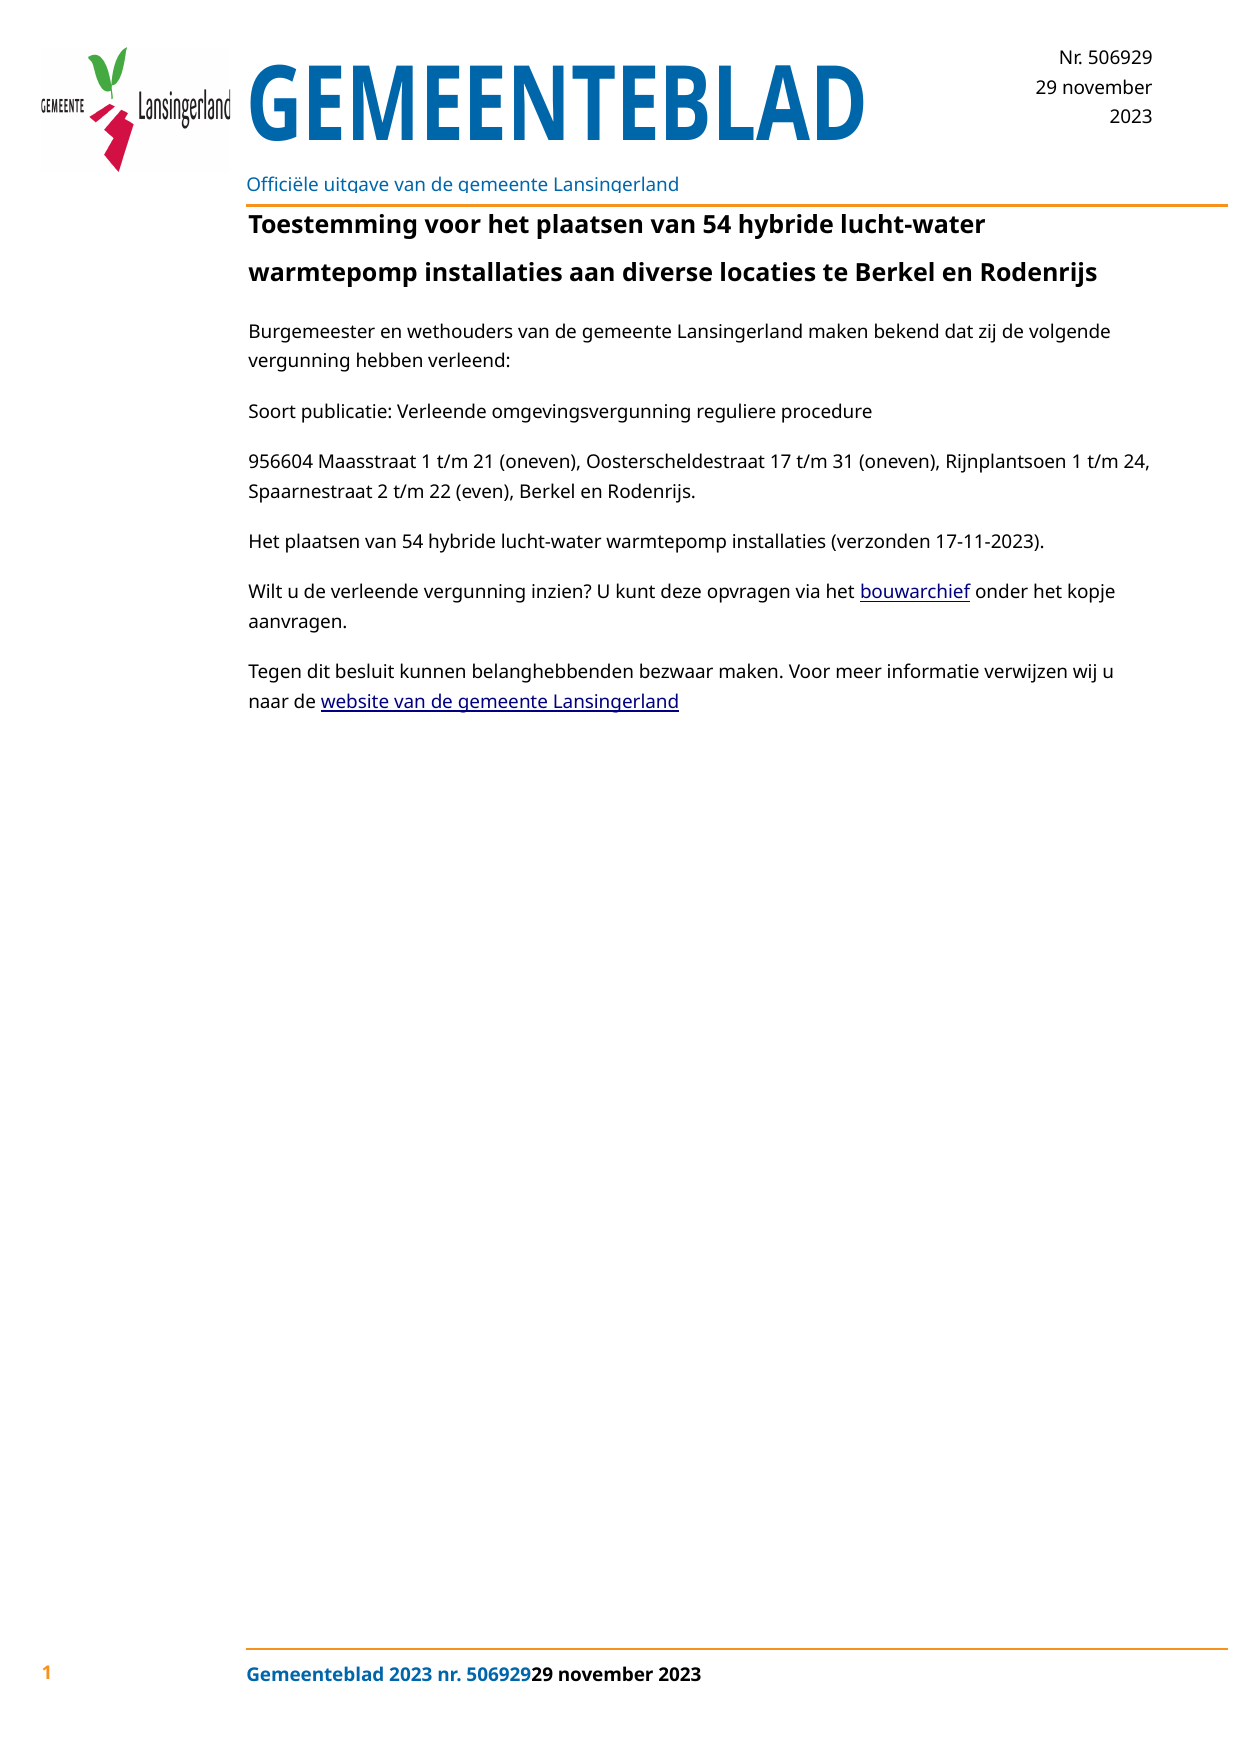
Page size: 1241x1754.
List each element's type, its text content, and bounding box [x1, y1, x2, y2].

text Soort publicatie: Verleende omgevingsvergunning reguliere procedure [248, 398, 1152, 424]
text 956604 Maasstraat 1 t/m 21 (oneven), Oosterscheldestraat 17 t/m 31 (oneven), Rijnplantsoen 1 t/m 24, Spaarnestraat 2 t/m 22 (even), Berkel en Rodenrijs. [248, 448, 1152, 504]
text Wilt u de verleende vergunning inzien? U kunt deze opvragen via het bouwarchief onder het kopje aanvragen. [248, 579, 1152, 634]
text Het plaatsen van 54 hybride lucht-water warmtepomp installaties (verzonden 17-11-2023). [248, 528, 1152, 554]
text Toestemming voor het plaatsen van 54 hybride lucht-water warmtepomp installaties aan diverse locaties te Berkel en Rodenrijs [248, 207, 1152, 288]
picture [41, 47, 231, 172]
text Tegen dit besluit kunnen belanghebbenden bezwaar maken. Voor meer informatie verwijzen wij u naar de website van de gemeente Lansingerland [248, 659, 1152, 714]
text Burgemeester en wethouders van de gemeente Lansingerland maken bekend dat zij de volgende vergunning hebben verleend: [248, 318, 1152, 373]
